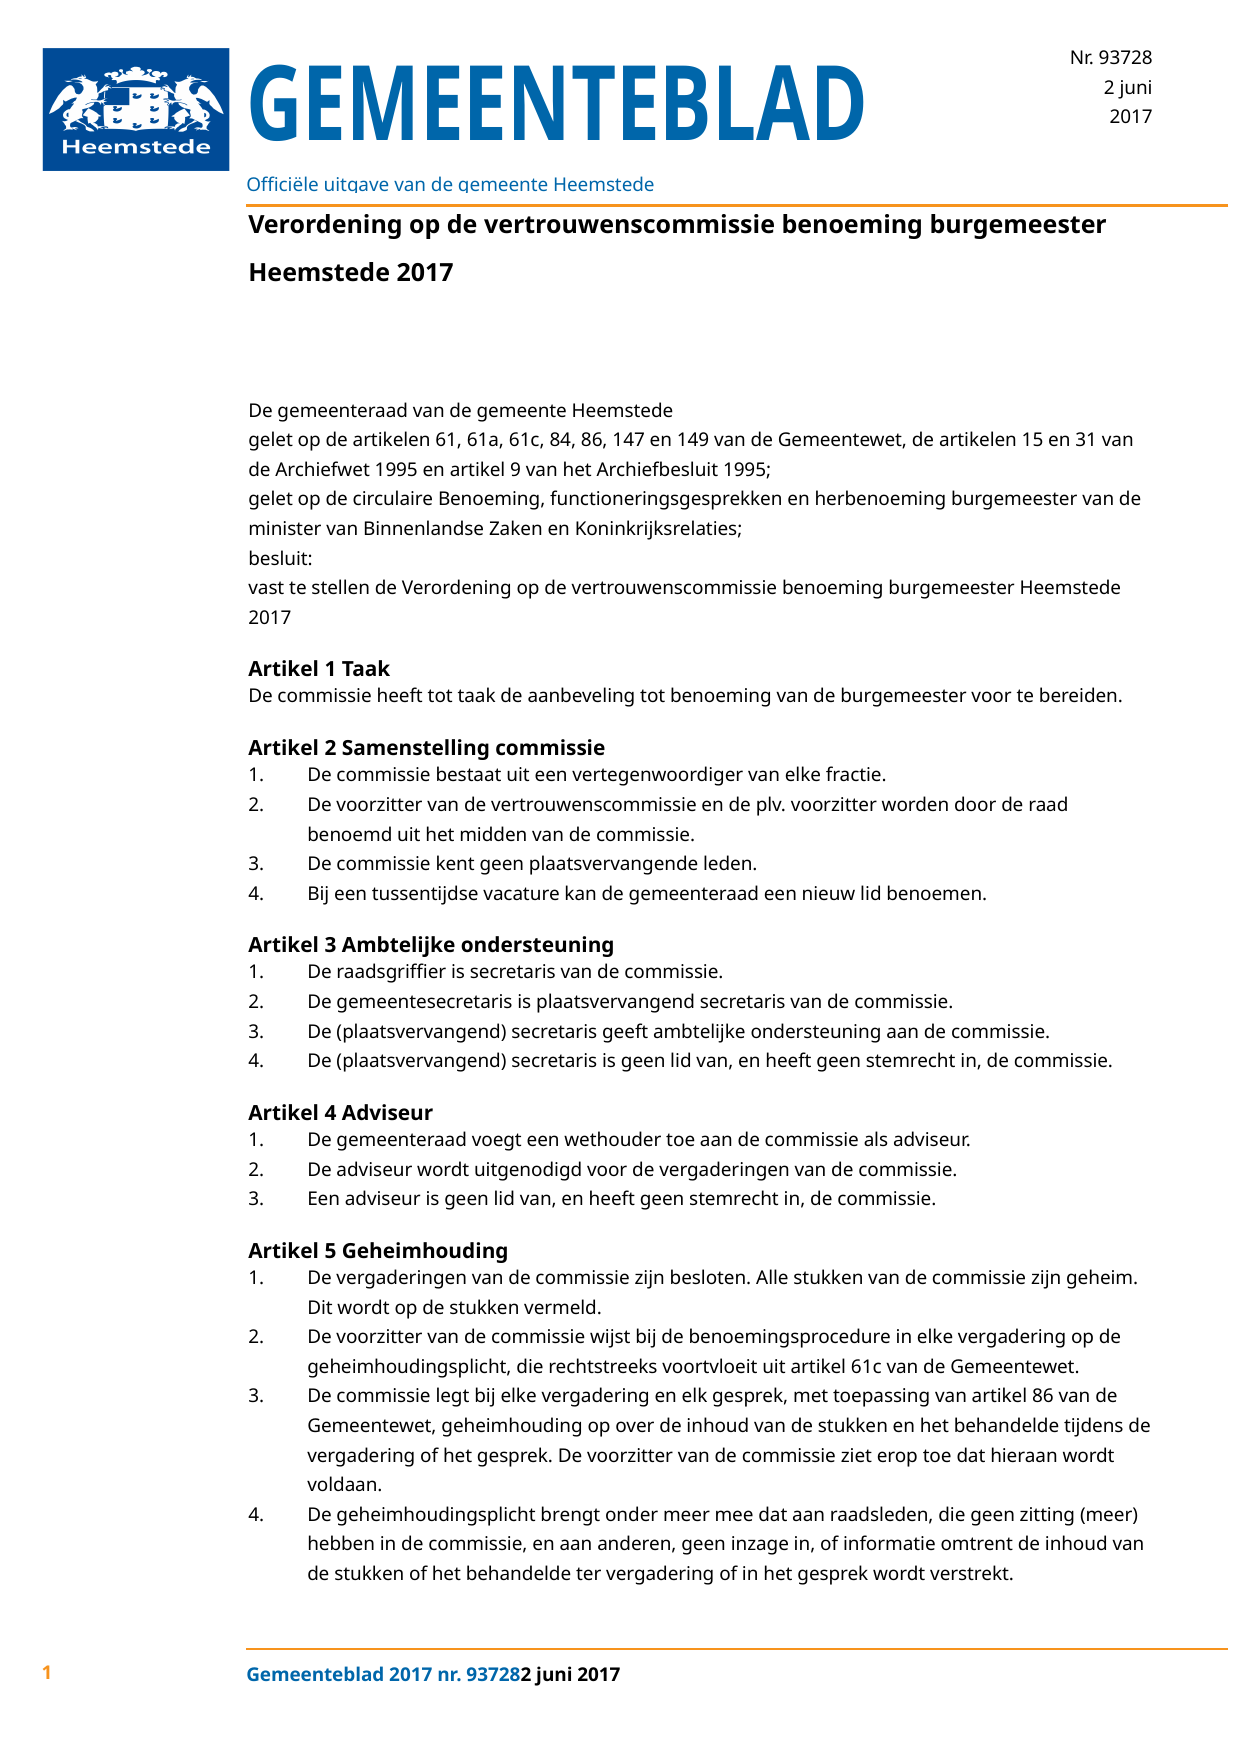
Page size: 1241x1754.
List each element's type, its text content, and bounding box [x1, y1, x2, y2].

text Artikel 2 Samenstelling commissie [248, 733, 1152, 762]
list De gemeenteraad voegt een wethouder toe aan de commissie als adviseur. [248, 1126, 1152, 1152]
text Artikel 3 Ambtelijke ondersteuning [248, 930, 1152, 959]
list De commissie bestaat uit een vertegenwoordiger van elke fractie. [248, 762, 1152, 787]
text gelet op de circulaire Benoeming, functioneringsgesprekken en herbenoeming burgemeester van de minister van Binnenlandse Zaken en Koninkrijksrelaties; [248, 486, 1152, 541]
text Artikel 1 Taak [248, 654, 1152, 683]
list De gemeentesecretaris is plaatsvervangend secretaris van de commissie. [248, 988, 1152, 1014]
picture [41, 47, 231, 172]
text De commissie heeft tot taak de aanbeveling tot benoeming van de burgemeester voor te bereiden. [248, 683, 1152, 708]
list De vergaderingen van de commissie zijn besloten. Alle stukken van de commissie zijn geheim. Dit wordt op de stukken vermeld. [248, 1264, 1152, 1320]
text Verordening op de vertrouwenscommissie benoeming burgemeester Heemstede 2017 [248, 207, 1152, 288]
text De gemeenteraad van de gemeente Heemstede [248, 397, 1152, 422]
list De commissie kent geen plaatsvervangende leden. [248, 850, 1152, 876]
list De adviseur wordt uitgenodigd voor de vergaderingen van de commissie. [248, 1156, 1152, 1182]
list De commissie legt bij elke vergadering en elk gesprek, met toepassing van artikel 86 van de Gemeentewet, geheimhouding op over de inhoud van de stukken en het behandelde tijdens de vergadering of het gesprek. De voorzitter van de commissie ziet erop toe dat hieraan wordt voldaan. [248, 1383, 1152, 1497]
list De voorzitter van de commissie wijst bij de benoemingsprocedure in elke vergadering op de geheimhoudingsplicht, die rechtstreeks voortvloeit uit artikel 61c van de Gemeentewet. [248, 1323, 1152, 1379]
list De (plaatsvervangend) secretaris is geen lid van, en heeft geen stemrecht in, de commissie. [248, 1047, 1152, 1073]
list De geheimhoudingsplicht brengt onder meer mee dat aan raadsleden, die geen zitting (meer) hebben in de commissie, en aan anderen, geen inzage in, of informatie omtrent de inhoud van de stukken of het behandelde ter vergadering of in het gesprek wordt verstrekt. [248, 1501, 1152, 1586]
text Artikel 4 Adviseur [248, 1098, 1152, 1126]
text vast te stellen de Verordening op de vertrouwenscommissie benoeming burgemeester Heemstede 2017 [248, 574, 1152, 629]
list Bij een tussentijdse vacature kan de gemeenteraad een nieuw lid benoemen. [248, 880, 1152, 906]
list De (plaatsvervangend) secretaris geeft ambtelijke ondersteuning aan de commissie. [248, 1018, 1152, 1044]
text gelet op de artikelen 61, 61a, 61c, 84, 86, 147 en 149 van de Gemeentewet, de artikelen 15 en 31 van de Archiefwet 1995 en artikel 9 van het Archiefbesluit 1995; [248, 426, 1152, 482]
list De voorzitter van de vertrouwenscommissie en de plv. voorzitter worden door de raad benoemd uit het midden van de commissie. [248, 791, 1152, 846]
text Artikel 5 Geheimhouding [248, 1236, 1152, 1264]
list De raadsgriffier is secretaris van de commissie. [248, 959, 1152, 984]
list Een adviseur is geen lid van, en heeft geen stemrecht in, de commissie. [248, 1186, 1152, 1211]
text besluit: [248, 545, 1152, 570]
